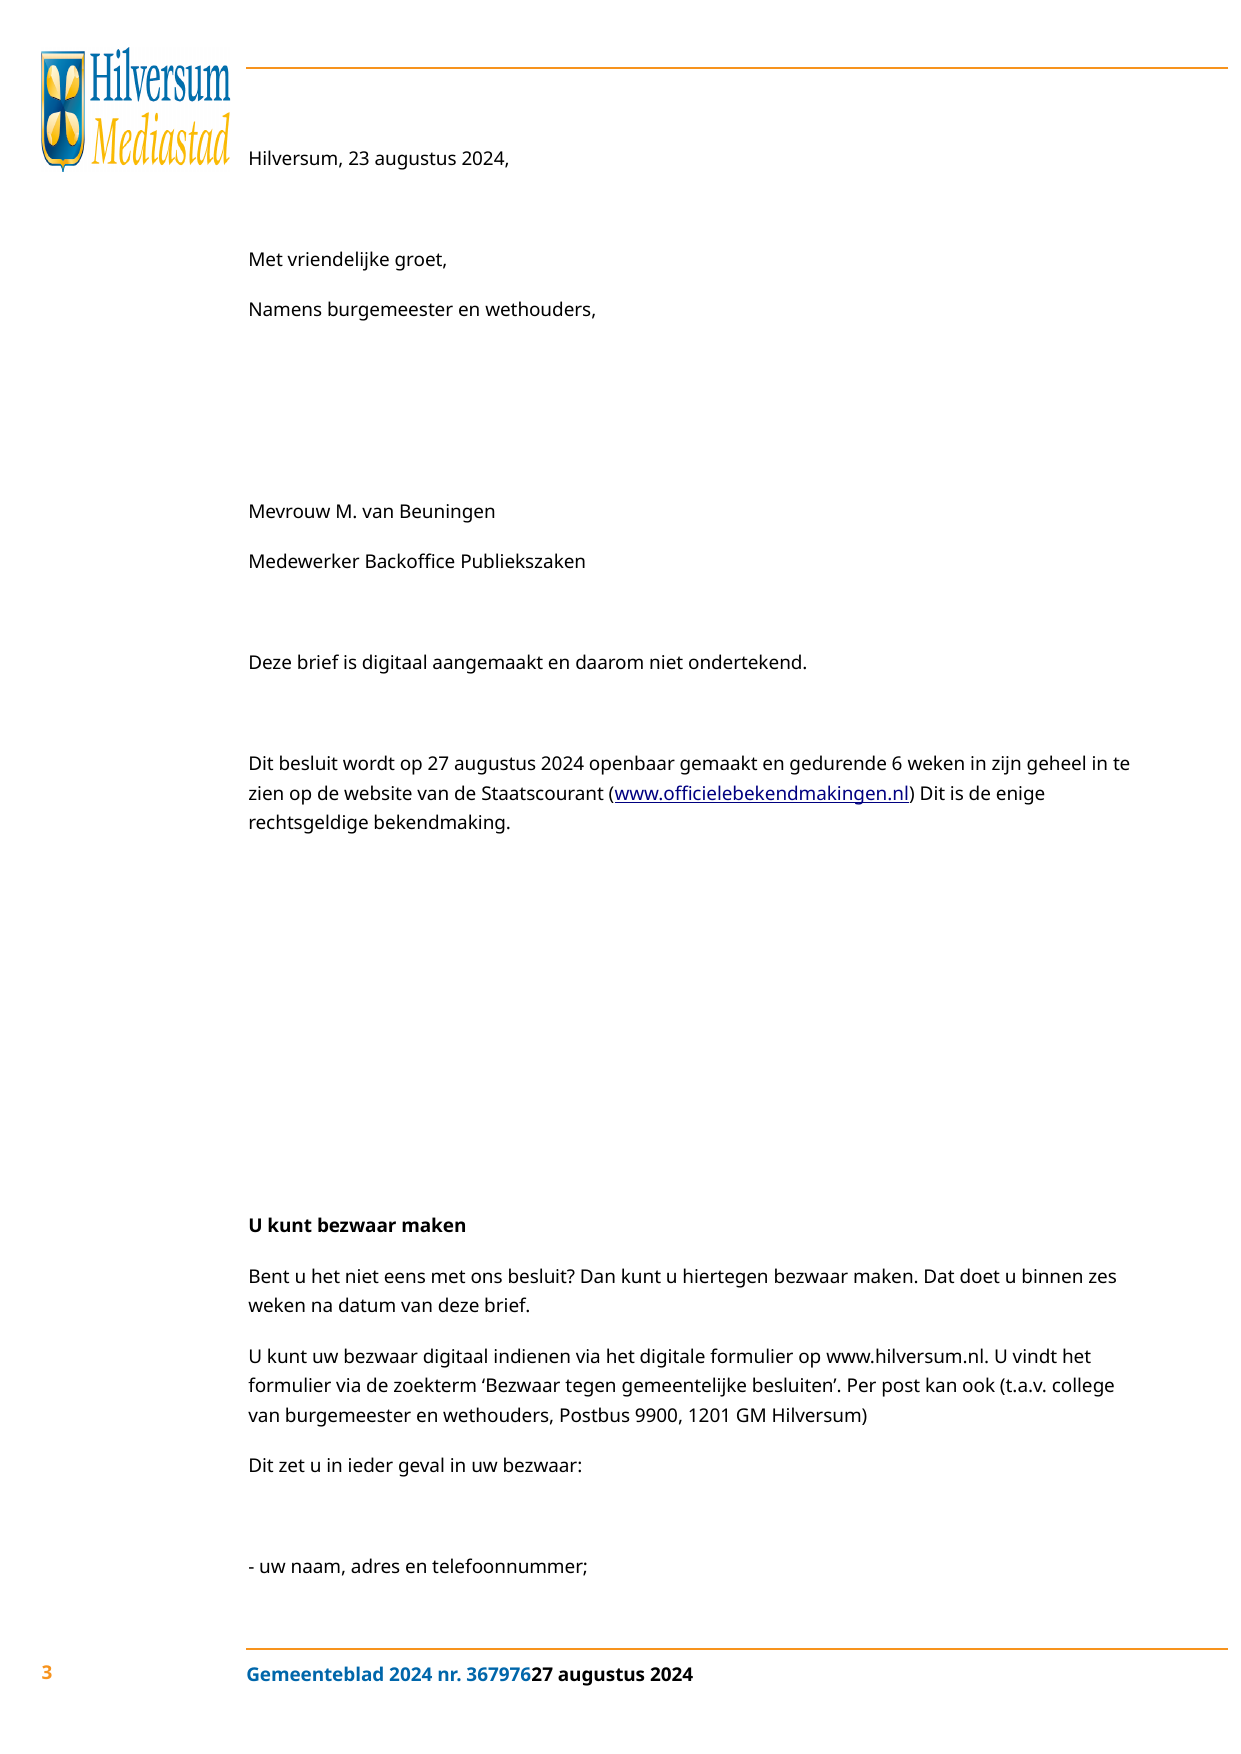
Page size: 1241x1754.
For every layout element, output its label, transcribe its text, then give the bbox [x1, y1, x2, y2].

text Dit besluit wordt op 27 augustus 2024 openbaar gemaakt en gedurende 6 weken in zijn geheel in te zien op de website van de Staatscourant (www.officielebekendmakingen.nl) Dit is de enige rechtsgeldige bekendmaking. [248, 750, 1152, 835]
text Met vriendelijke groet, [248, 246, 1152, 272]
text - uw naam, adres en telefoonnummer; [248, 1553, 1152, 1579]
text Bent u het niet eens met ons besluit? Dan kunt u hiertegen bezwaar maken. Dat doet u binnen zes weken na datum van deze brief. [248, 1263, 1152, 1318]
text Medewerker Backoffice Publiekszaken [248, 548, 1152, 574]
text Hilversum, 23 augustus 2024, [248, 145, 1152, 171]
text U kunt bezwaar maken [248, 1213, 1152, 1238]
text U kunt uw bezwaar digitaal indienen via het digitale formulier op www.hilversum.nl. U vindt het formulier via de zoekterm ‘Bezwaar tegen gemeentelijke besluiten’. Per post kan ook (t.a.v. college van burgemeester en wethouders, Postbus 9900, 1201 GM Hilversum) [248, 1343, 1152, 1428]
text Mevrouw M. van Beuningen [248, 498, 1152, 524]
text Deze brief is digitaal aangemaakt en daarom niet ondertekend. [248, 649, 1152, 675]
text Dit zet u in ieder geval in uw bezwaar: [248, 1453, 1152, 1478]
text Namens burgemeester en wethouders, [248, 296, 1152, 322]
picture [41, 47, 231, 172]
